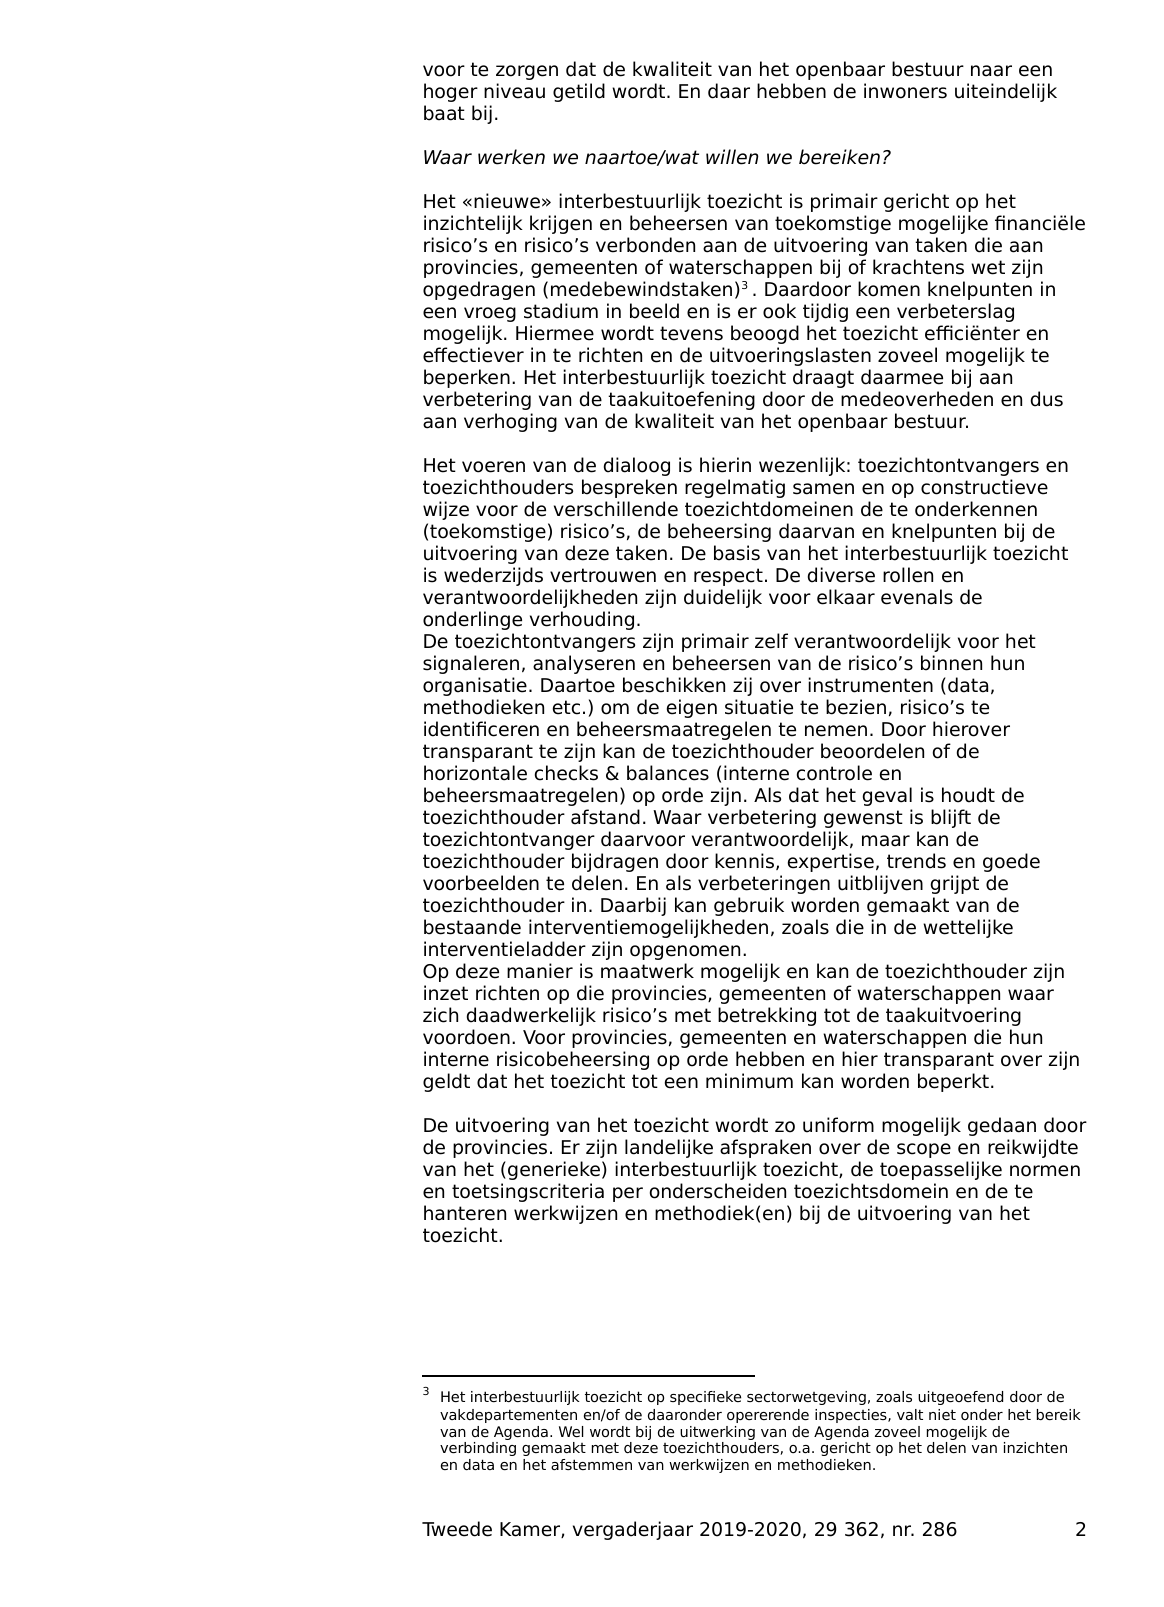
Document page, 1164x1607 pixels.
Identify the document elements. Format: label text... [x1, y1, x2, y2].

text Het «nieuwe» interbestuurlijk toezicht is primair gericht op het inzichtelijk krijgen en beheersen van toekomstige mogelijke financiële risico’s en risico’s verbonden aan de uitvoering van taken die aan provincies, gemeenten of waterschappen bij of krachtens wet zijn opgedragen (medebewindstaken). Daardoor komen knelpunten in een vroeg stadium in beeld en is er ook tijdig een verbeterslag mogelijk. Hiermee wordt tevens beoogd het toezicht efficiënter en effectiever in te richten en de uitvoeringslasten zoveel mogelijk te beperken. Het interbestuurlijk toezicht draagt daarmee bij aan verbetering van de taakuitoefening door de medeoverheden en dus aan verhoging van de kwaliteit van het openbaar bestuur. [422, 191, 1087, 433]
subtitle Waar werken we naartoe/wat willen we bereiken? [422, 147, 1087, 169]
text Het interbestuurlijk toezicht op specifieke sectorwetgeving, zoals uitgeoefend door de vakdepartementen en/of de daaronder opererende inspecties, valt niet onder het bereik van de Agenda. Wel wordt bij de uitwerking van de Agenda zoveel mogelijk de verbinding gemaakt met deze toezichthouders, o.a. gericht op het delen van inzichten en data en het afstemmen van werkwijzen en methodieken. [422, 1385, 1087, 1474]
text De toezichtontvangers zijn primair zelf verantwoordelijk voor het signaleren, analyseren en beheersen van de risico’s binnen hun organisatie. Daartoe beschikken zij over instrumenten (data, methodieken etc.) om de eigen situatie te bezien, risico’s te identificeren en beheersmaatregelen te nemen. Door hierover transparant te zijn kan de toezichthouder beoordelen of de horizontale checks & balances (interne controle en beheersmaatregelen) op orde zijn. Als dat het geval is houdt de toezichthouder afstand. Waar verbetering gewenst is blijft de toezichtontvanger daarvoor verantwoordelijk, maar kan de toezichthouder bijdragen door kennis, expertise, trends en goede voorbeelden te delen. En als verbeteringen uitblijven grijpt de toezichthouder in. Daarbij kan gebruik worden gemaakt van de bestaande interventiemogelijkheden, zoals die in de wettelijke interventieladder zijn opgenomen. [422, 631, 1087, 961]
text voor te zorgen dat de kwaliteit van het openbaar bestuur naar een hoger niveau getild wordt. En daar hebben de inwoners uiteindelijk baat bij. [422, 59, 1087, 125]
text Op deze manier is maatwerk mogelijk en kan de toezichthouder zijn inzet richten op die provincies, gemeenten of waterschappen waar zich daadwerkelijk risico’s met betrekking tot de taakuitvoering voordoen. Voor provincies, gemeenten en waterschappen die hun interne risicobeheersing op orde hebben en hier transparant over zijn geldt dat het toezicht tot een minimum kan worden beperkt. [422, 961, 1087, 1093]
text De uitvoering van het toezicht wordt zo uniform mogelijk gedaan door de provincies. Er zijn landelijke afspraken over de scope en reikwijdte van het (generieke) interbestuurlijk toezicht, de toepasselijke normen en toetsingscriteria per onderscheiden toezichtsdomein en de te hanteren werkwijzen en methodiek(en) bij de uitvoering van het toezicht. [422, 1115, 1087, 1247]
text Het voeren van de dialoog is hierin wezenlijk: toezichtontvangers en toezichthouders bespreken regelmatig samen en op constructieve wijze voor de verschillende toezichtdomeinen de te onderkennen (toekomstige) risico’s, de beheersing daarvan en knelpunten bij de uitvoering van deze taken. De basis van het interbestuurlijk toezicht is wederzijds vertrouwen en respect. De diverse rollen en verantwoordelijkheden zijn duidelijk voor elkaar evenals de onderlinge verhouding. [422, 455, 1087, 631]
